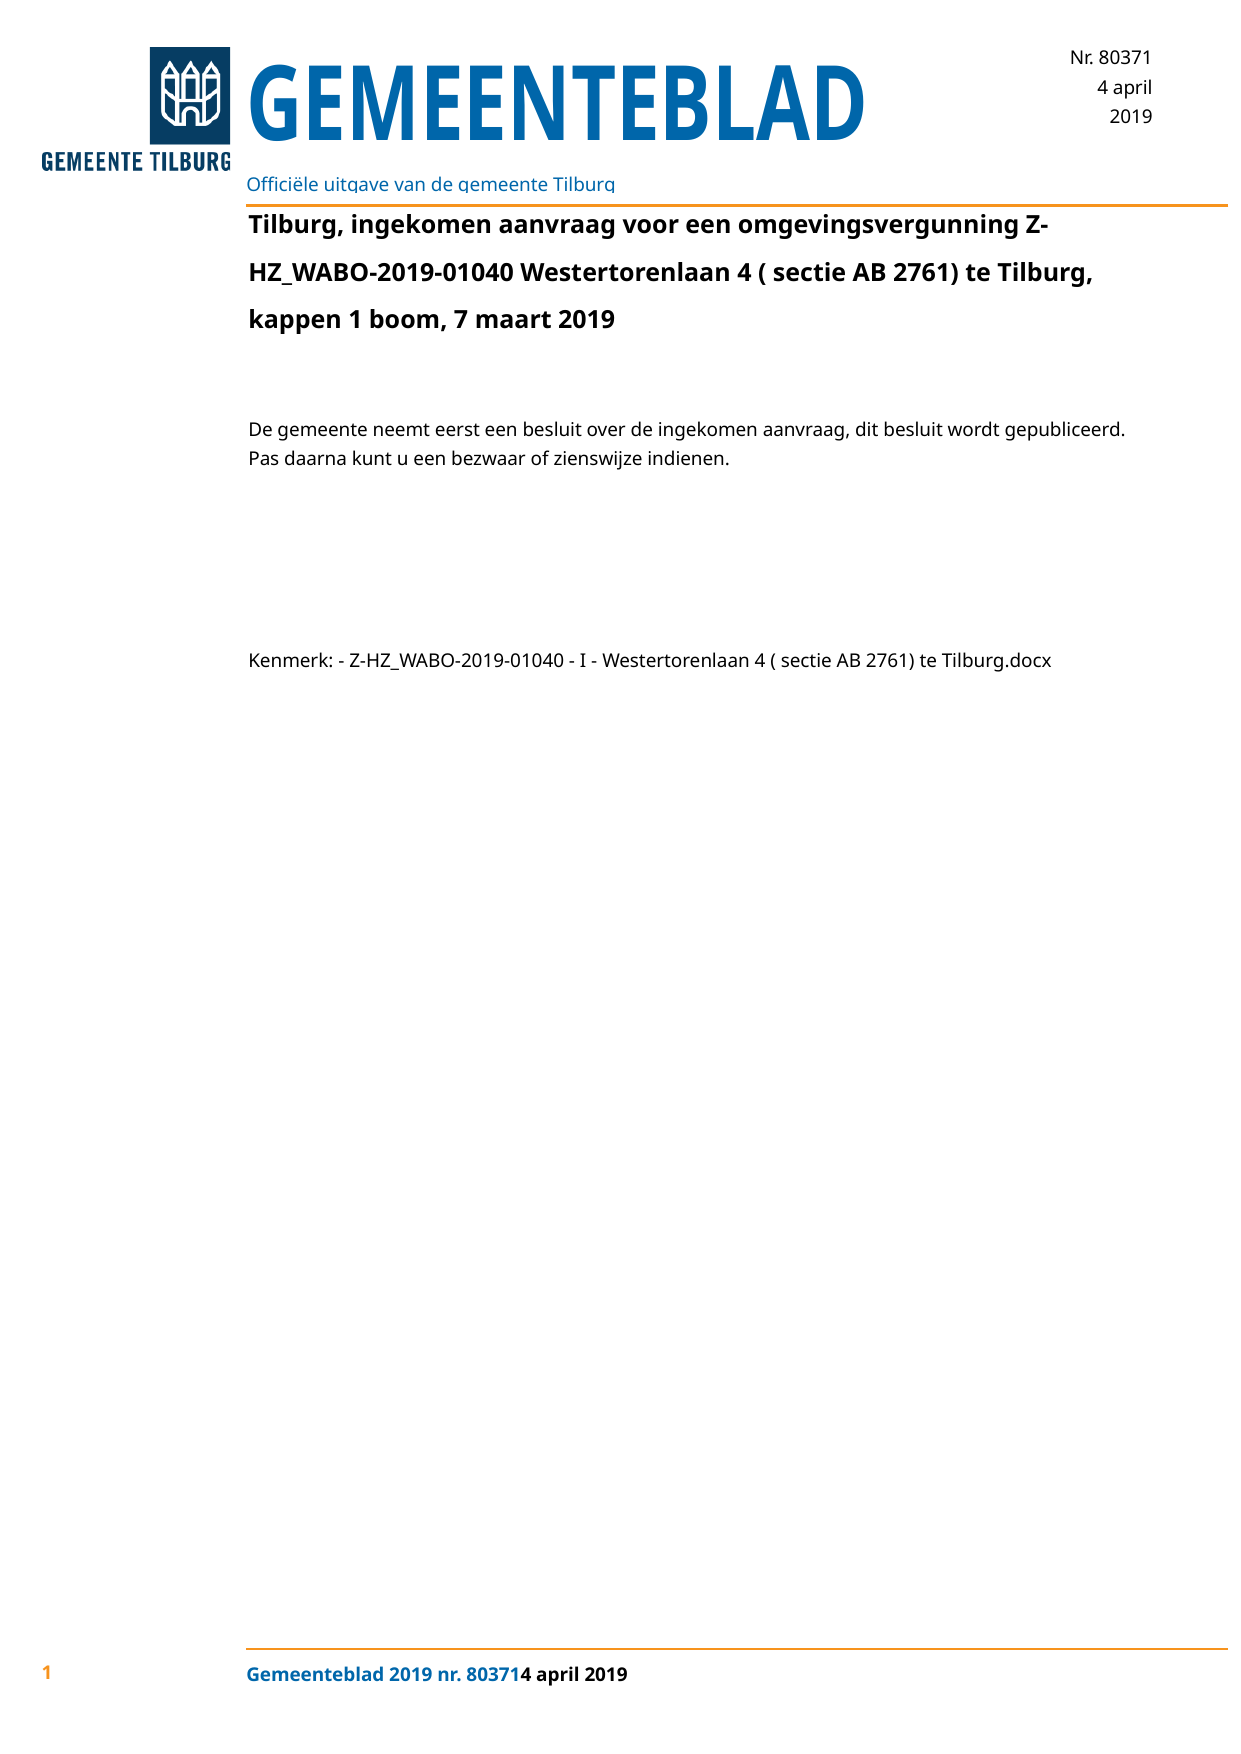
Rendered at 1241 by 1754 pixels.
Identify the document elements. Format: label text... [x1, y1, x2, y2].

text Tilburg, ingekomen aanvraag voor een omgevingsvergunning Z-HZ_WABO-2019-01040 Westertorenlaan 4 ( sectie AB 2761) te Tilburg, kappen 1 boom, 7 maart 2019 [248, 207, 1152, 336]
picture [41, 47, 231, 172]
text Kenmerk: - Z-HZ_WABO-2019-01040 - I - Westertorenlaan 4 ( sectie AB 2761) te Tilburg.docx [248, 647, 1152, 673]
text De gemeente neemt eerst een besluit over de ingekomen aanvraag, dit besluit wordt gepubliceerd. Pas daarna kunt u een bezwaar of zienswijze indienen. [248, 416, 1152, 471]
